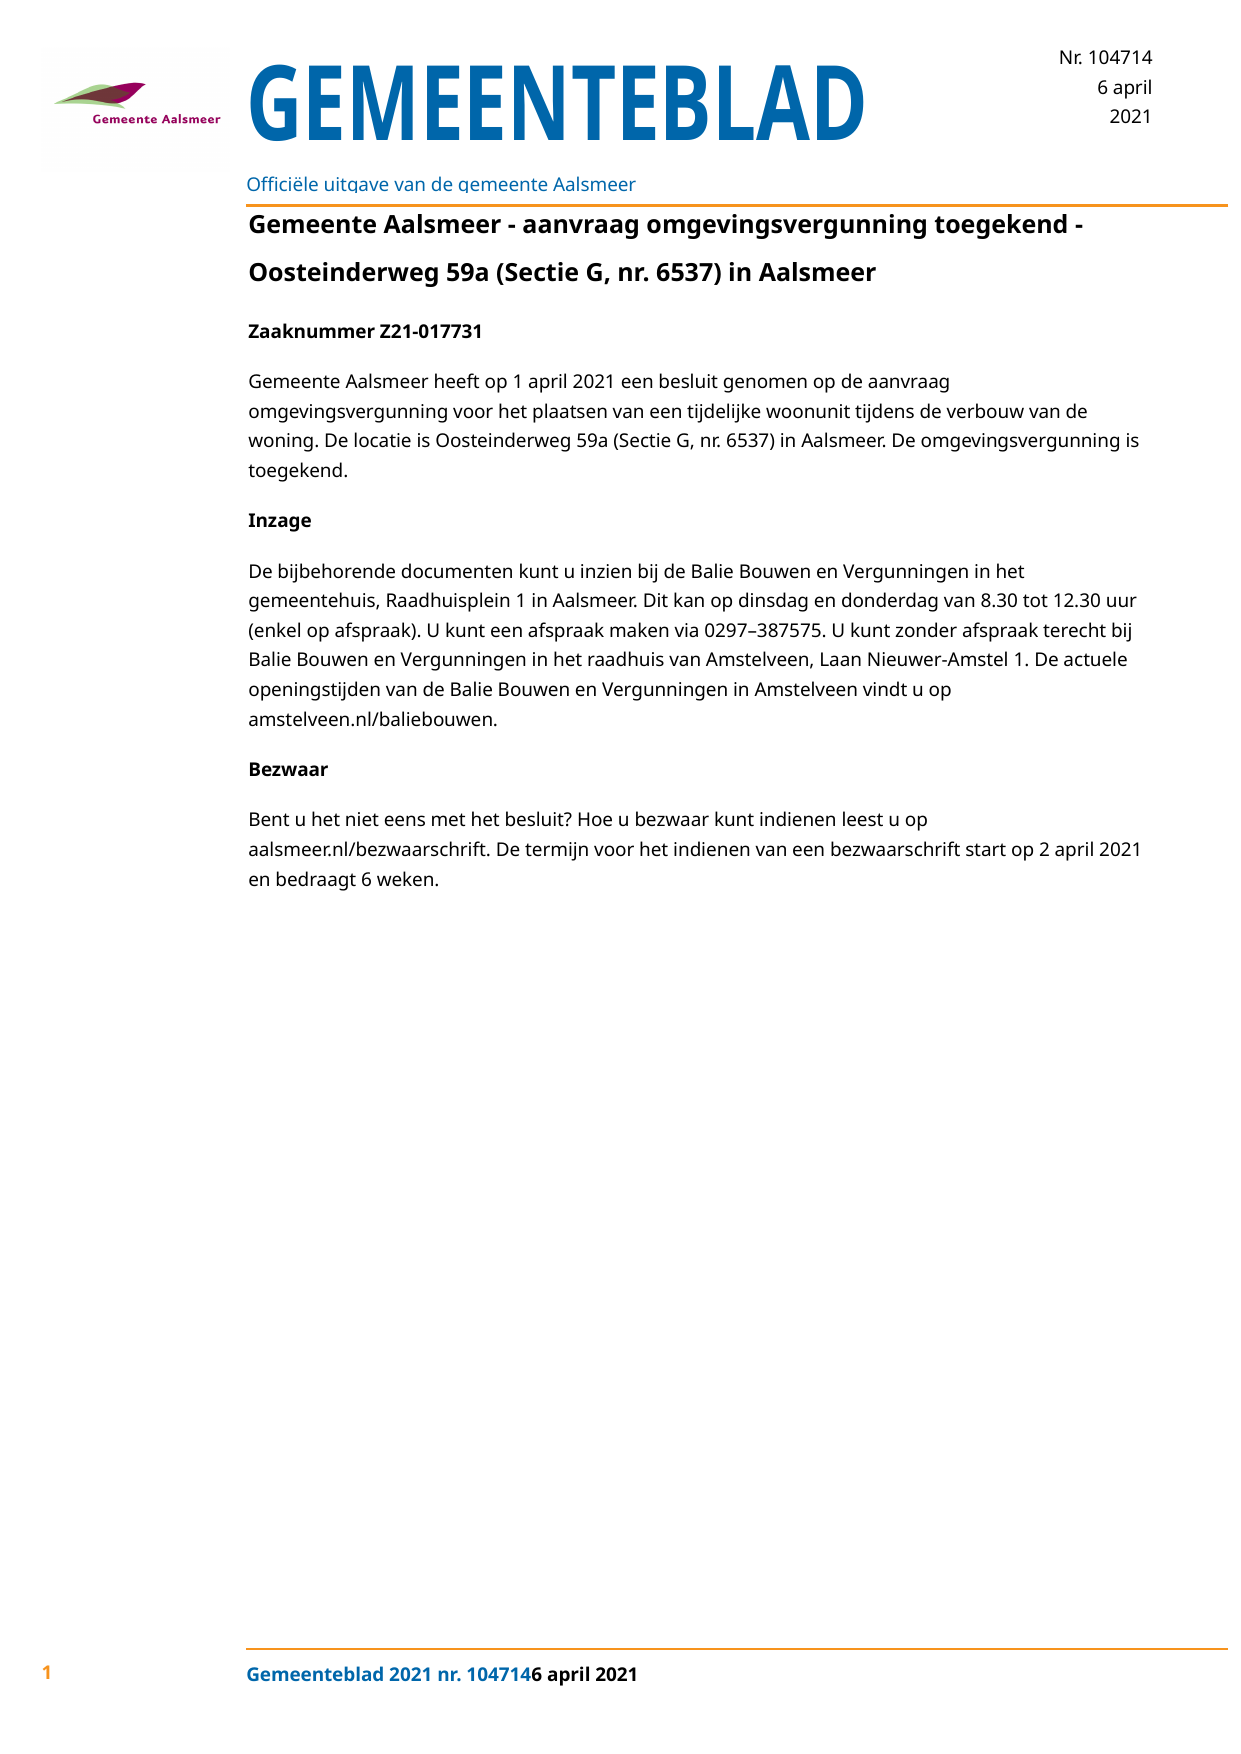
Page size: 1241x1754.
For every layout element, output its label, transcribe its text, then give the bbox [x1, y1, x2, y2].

text Inzage [248, 507, 1152, 533]
picture [41, 47, 231, 172]
text Bent u het niet eens met het besluit? Hoe u bezwaar kunt indienen leest u op aalsmeer.nl/bezwaarschrift. De termijn voor het indienen van een bezwaarschrift start op 2 april 2021 en bedraagt 6 weken. [248, 807, 1152, 892]
text Gemeente Aalsmeer - aanvraag omgevingsvergunning toegekend - Oosteinderweg 59a (Sectie G, nr. 6537) in Aalsmeer [248, 207, 1152, 288]
text Bezwaar [248, 756, 1152, 782]
text Gemeente Aalsmeer heeft op 1 april 2021 een besluit genomen op de aanvraag omgevingsvergunning voor het plaatsen van een tijdelijke woonunit tijdens de verbouw van de woning. De locatie is Oosteinderweg 59a (Sectie G, nr. 6537) in Aalsmeer. De omgevingsvergunning is toegekend. [248, 368, 1152, 483]
text Zaaknummer Z21-017731 [248, 318, 1152, 344]
text De bijbehorende documenten kunt u inzien bij de Balie Bouwen en Vergunningen in het gemeentehuis, Raadhuisplein 1 in Aalsmeer. Dit kan op dinsdag en donderdag van 8.30 tot 12.30 uur (enkel op afspraak). U kunt een afspraak maken via 0297–387575. U kunt zonder afspraak terecht bij Balie Bouwen en Vergunningen in het raadhuis van Amstelveen, Laan Nieuwer-Amstel 1. De actuele openingstijden van de Balie Bouwen en Vergunningen in Amstelveen vindt u op amstelveen.nl/baliebouwen. [248, 558, 1152, 732]
